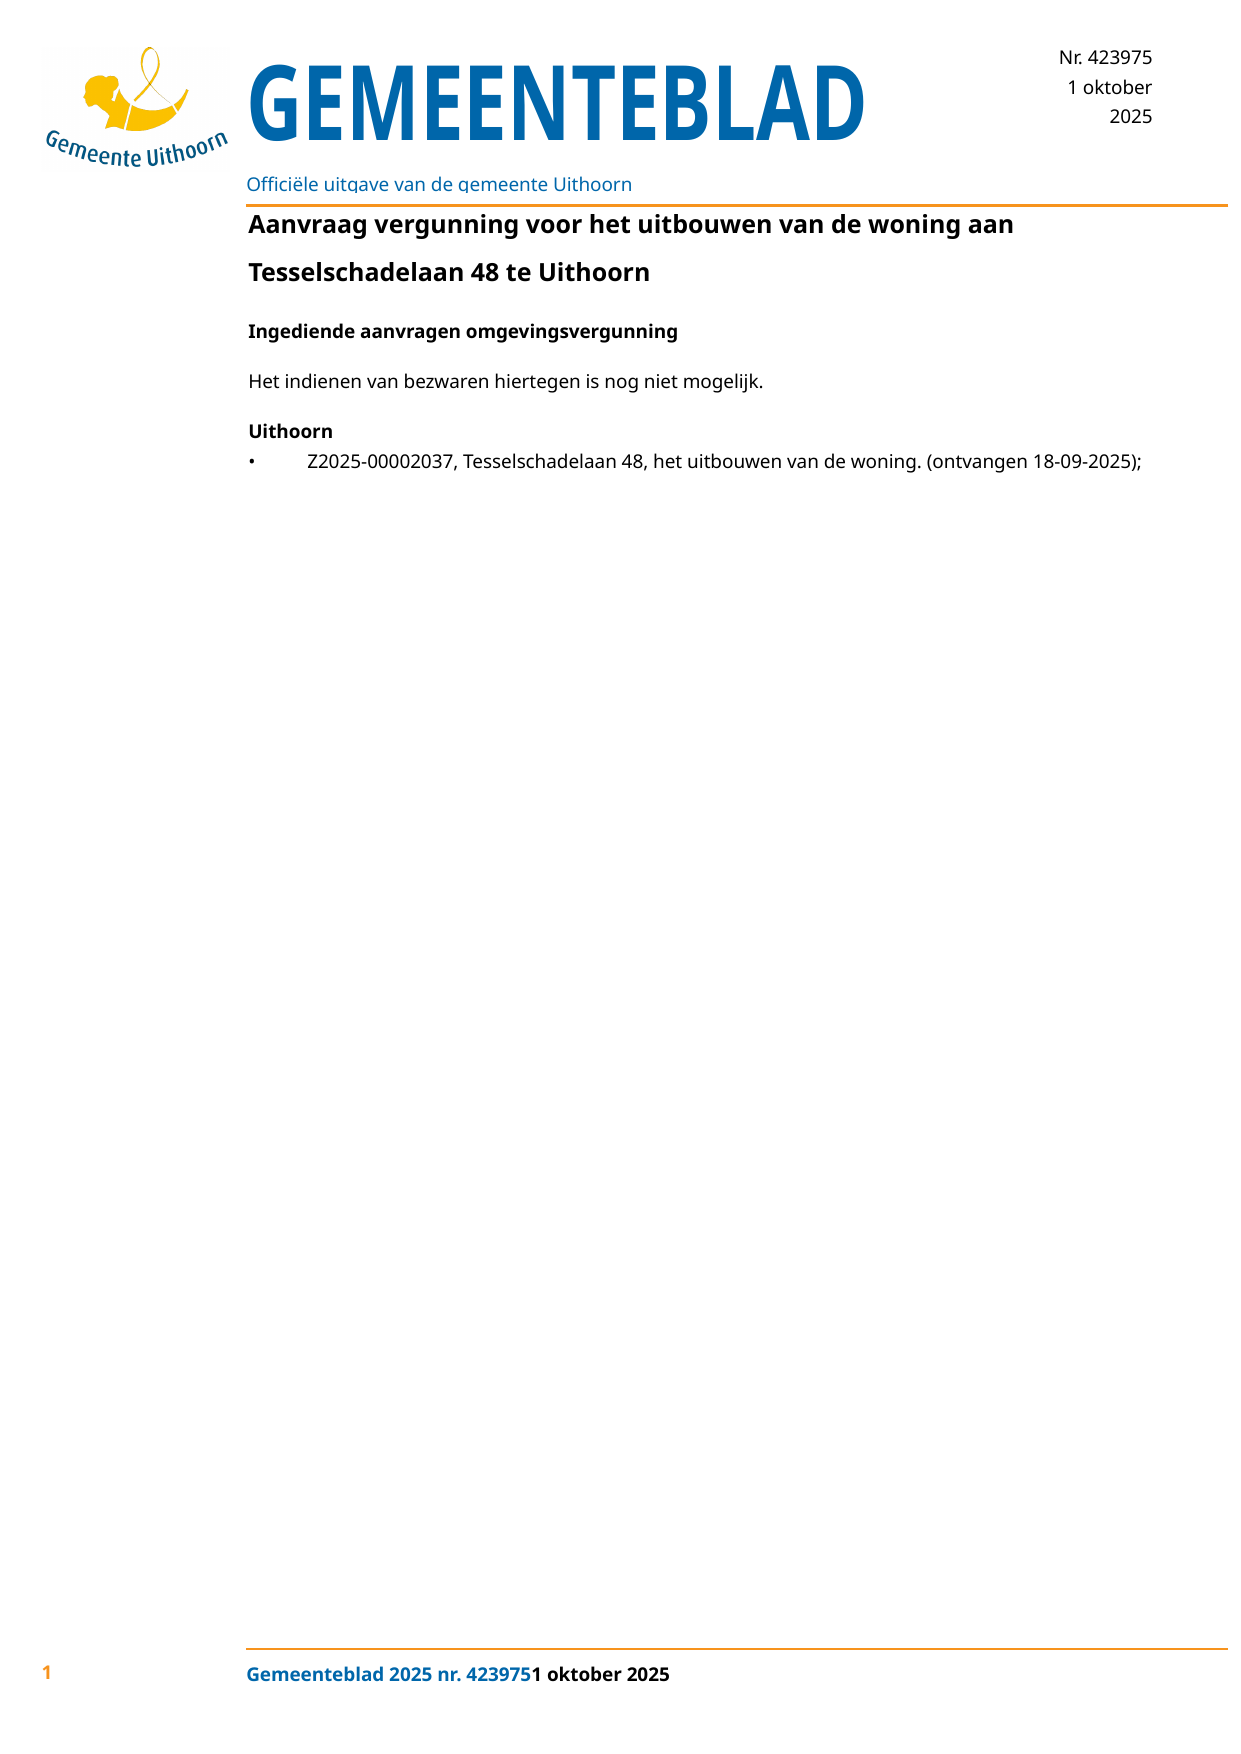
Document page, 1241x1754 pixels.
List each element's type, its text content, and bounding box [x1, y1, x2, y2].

list Z2025-00002037, Tesselschadelaan 48, het uitbouwen van de woning. (ontvangen 18-09-2025); [248, 448, 1152, 474]
picture [41, 47, 231, 172]
text Ingediende aanvragen omgevingsvergunning [248, 318, 1152, 344]
text Het indienen van bezwaren hiertegen is nog niet mogelijk. [248, 368, 1152, 394]
text Aanvraag vergunning voor het uitbouwen van de woning aan Tesselschadelaan 48 te Uithoorn [248, 207, 1152, 288]
text Uithoorn [248, 419, 1152, 444]
